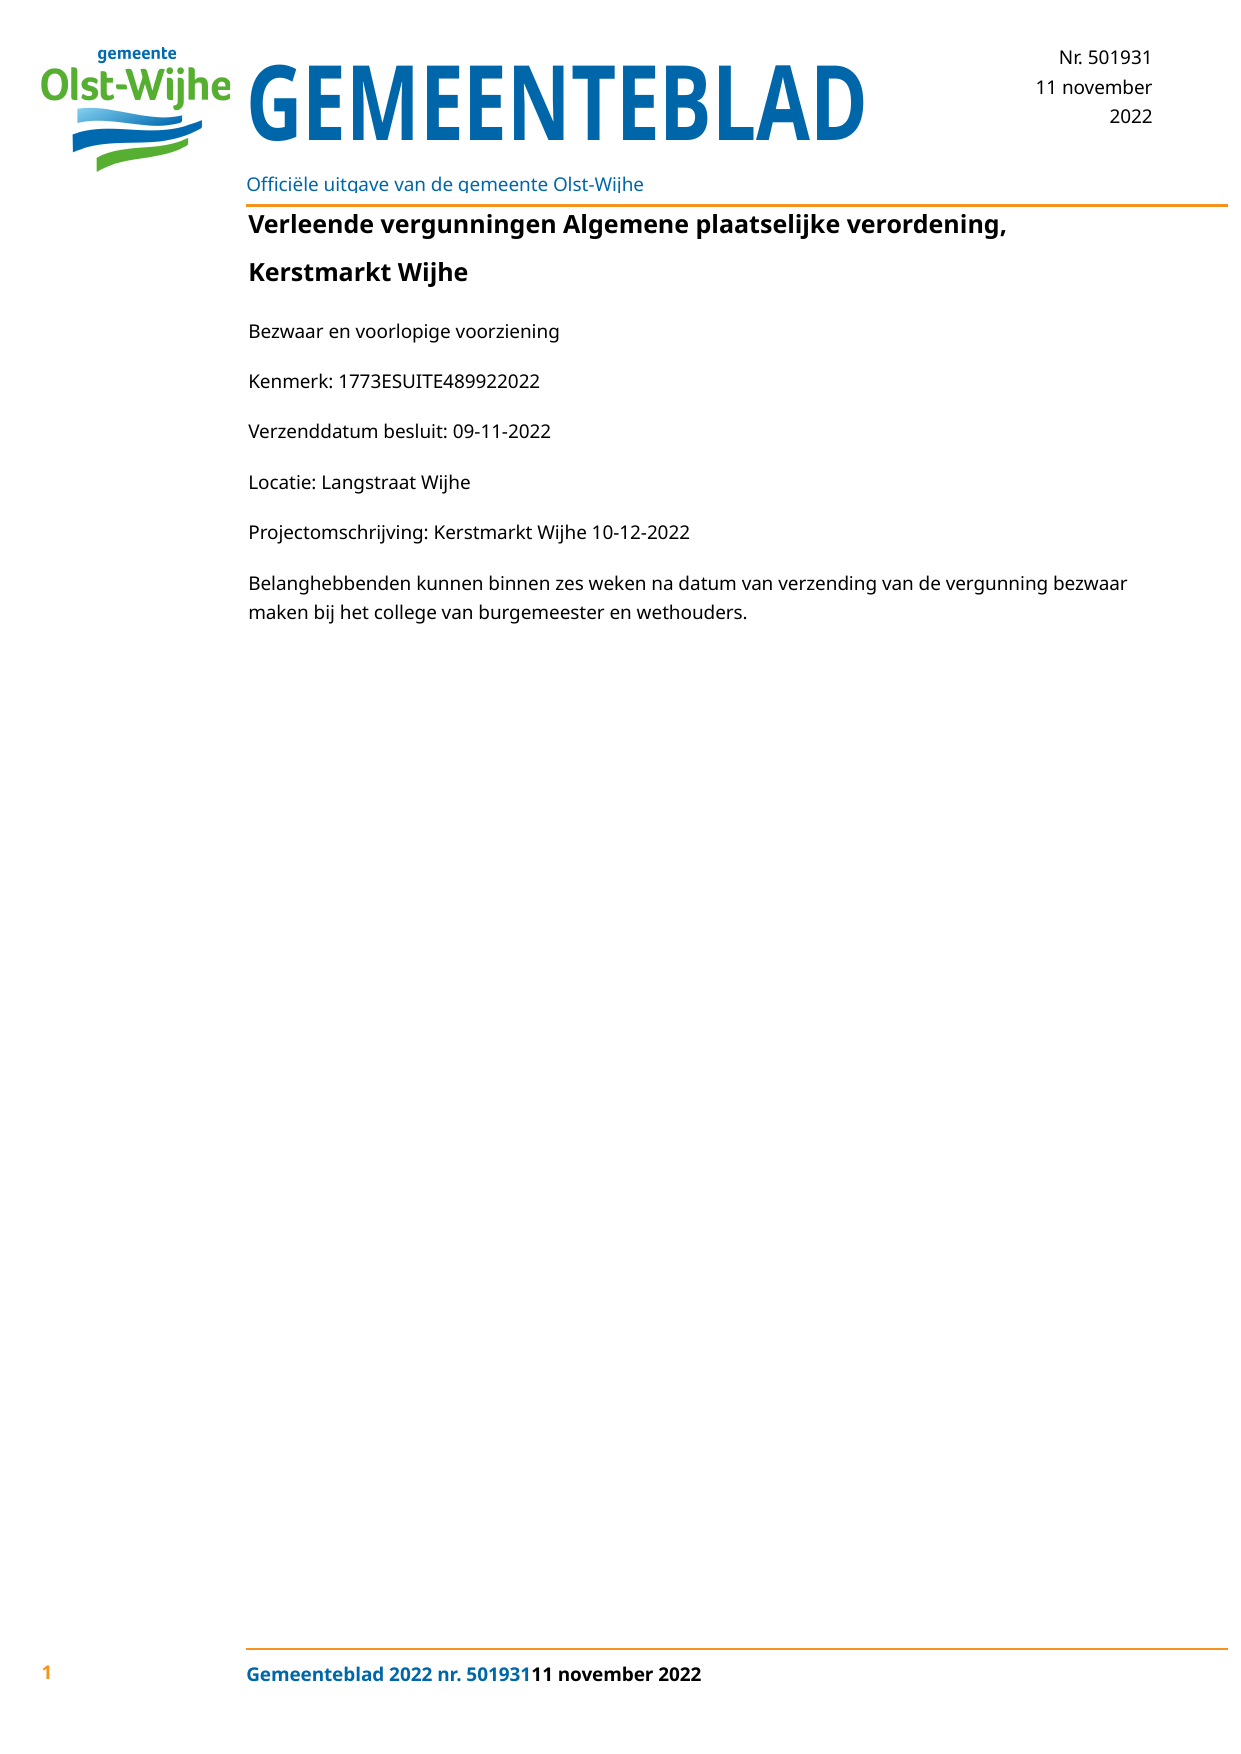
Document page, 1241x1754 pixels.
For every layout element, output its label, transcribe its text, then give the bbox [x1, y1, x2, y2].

text Verleende vergunningen Algemene plaatselijke verordening, Kerstmarkt Wijhe [248, 207, 1152, 288]
text Belanghebbenden kunnen binnen zes weken na datum van verzending van de vergunning bezwaar maken bij het college van burgemeester en wethouders. [248, 570, 1152, 625]
text Projectomschrijving: Kerstmarkt Wijhe 10-12-2022 [248, 519, 1152, 545]
picture [41, 47, 231, 172]
text Bezwaar en voorlopige voorziening [248, 318, 1152, 344]
text Kenmerk: 1773ESUITE489922022 [248, 368, 1152, 394]
text Verzenddatum besluit: 09-11-2022 [248, 419, 1152, 444]
text Locatie: Langstraat Wijhe [248, 469, 1152, 495]
